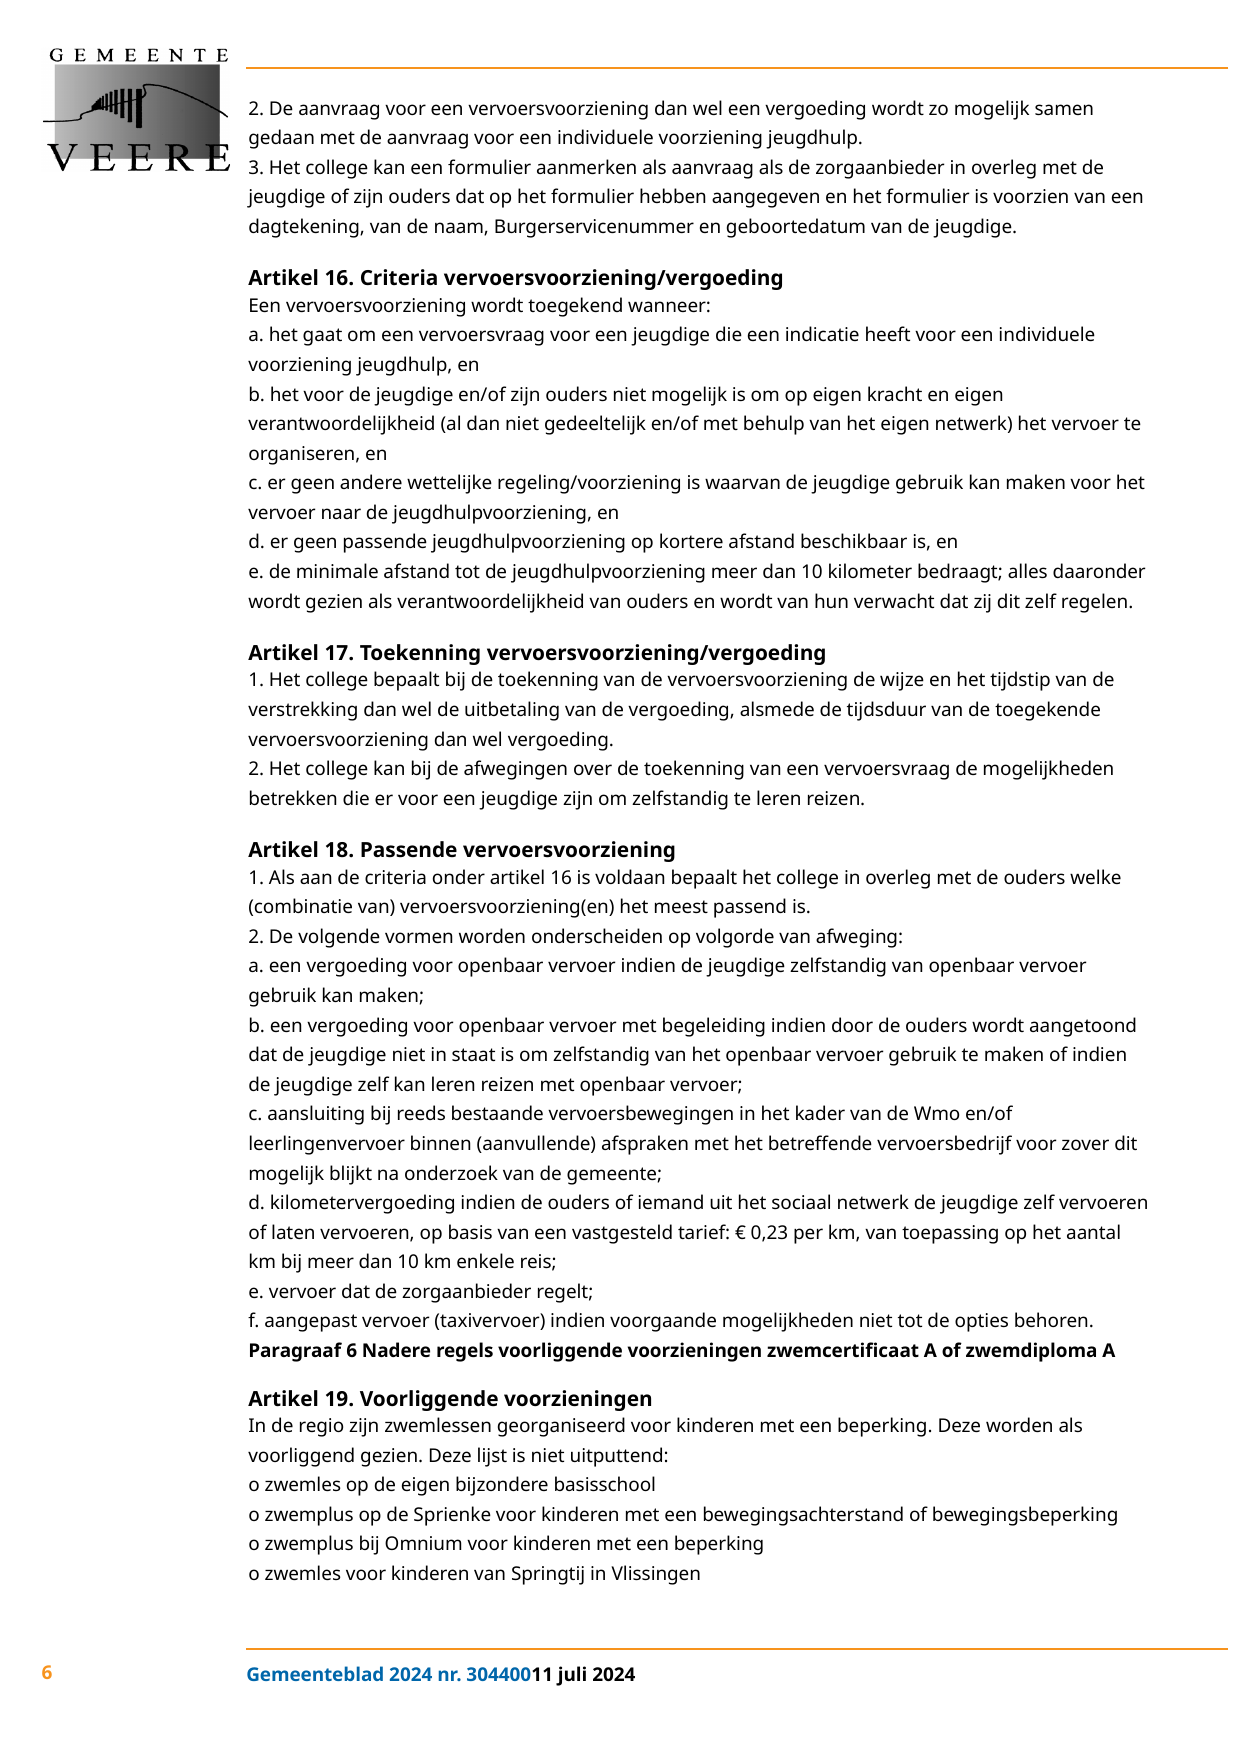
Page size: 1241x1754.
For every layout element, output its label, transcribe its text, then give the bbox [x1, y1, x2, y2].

text d. er geen passende jeugdhulpvoorziening op kortere afstand beschikbaar is, en [248, 529, 1152, 554]
text Artikel 16. Criteria vervoersvoorziening/vergoeding [248, 263, 1152, 292]
text 1. Als aan de criteria onder artikel 16 is voldaan bepaalt het college in overleg met de ouders welke (combinatie van) vervoersvoorziening(en) het meest passend is. [248, 864, 1152, 919]
text c. er geen andere wettelijke regeling/voorziening is waarvan de jeugdige gebruik kan maken voor het vervoer naar de jeugdhulpvoorziening, en [248, 469, 1152, 525]
text o zwemplus op de Sprienke voor kinderen met een bewegingsachterstand of bewegingsbeperking [248, 1501, 1152, 1527]
text In de regio zijn zwemlessen georganiseerd voor kinderen met een beperking. Deze worden als voorliggend gezien. Deze lijst is niet uitputtend: [248, 1412, 1152, 1467]
picture [41, 47, 231, 172]
text c. aansluiting bij reeds bestaande vervoersbewegingen in het kader van de Wmo en/of leerlingenvervoer binnen (aanvullende) afspraken met het betreffende vervoersbedrijf voor zover dit mogelijk blijkt na onderzoek van de gemeente; [248, 1101, 1152, 1185]
text 3. Het college kan een formulier aanmerken als aanvraag als de zorgaanbieder in overleg met de jeugdige of zijn ouders dat op het formulier hebben aangegeven en het formulier is voorzien van een dagtekening, van de naam, Burgerservicenummer en geboortedatum van de jeugdige. [248, 154, 1152, 239]
text a. het gaat om een vervoersvraag voor een jeugdige die een indicatie heeft voor een individuele voorziening jeugdhulp, en [248, 322, 1152, 377]
text a. een vergoeding voor openbaar vervoer indien de jeugdige zelfstandig van openbaar vervoer gebruik kan maken; [248, 953, 1152, 1008]
text o zwemles op de eigen bijzondere basisschool [248, 1471, 1152, 1497]
text e. de minimale afstand tot de jeugdhulpvoorziening meer dan 10 kilometer bedraagt; alles daaronder wordt gezien als verantwoordelijkheid van ouders en wordt van hun verwacht dat zij dit zelf regelen. [248, 558, 1152, 613]
text 2. De volgende vormen worden onderscheiden op volgorde van afweging: [248, 923, 1152, 949]
text d. kilometervergoeding indien de ouders of iemand uit het sociaal netwerk de jeugdige zelf vervoeren of laten vervoeren, op basis van een vastgesteld tarief: € 0,23 per km, van toepassing op het aantal km bij meer dan 10 km enkele reis; [248, 1189, 1152, 1274]
text 2. De aanvraag voor een vervoersvoorziening dan wel een vergoeding wordt zo mogelijk samen gedaan met de aanvraag voor een individuele voorziening jeugdhulp. [248, 95, 1152, 150]
text b. het voor de jeugdige en/of zijn ouders niet mogelijk is om op eigen kracht en eigen verantwoordelijkheid (al dan niet gedeeltelijk en/of met behulp van het eigen netwerk) het vervoer te organiseren, en [248, 381, 1152, 466]
text o zwemplus bij Omnium voor kinderen met een beperking [248, 1531, 1152, 1556]
text Artikel 19. Voorliggende voorzieningen [248, 1384, 1152, 1412]
text o zwemles voor kinderen van Springtij in Vlissingen [248, 1560, 1152, 1586]
text Artikel 17. Toekenning vervoersvoorziening/vergoeding [248, 638, 1152, 667]
text e. vervoer dat de zorgaanbieder regelt; [248, 1278, 1152, 1304]
text 2. Het college kan bij de afwegingen over de toekenning van een vervoersvraag de mogelijkheden betrekken die er voor een jeugdige zijn om zelfstandig te leren reizen. [248, 755, 1152, 811]
text Een vervoersvoorziening wordt toegekend wanneer: [248, 292, 1152, 318]
text f. aangepast vervoer (taxivervoer) indien voorgaande mogelijkheden niet tot de opties behoren. [248, 1308, 1152, 1333]
text Paragraaf 6 Nadere regels voorliggende voorzieningen zwemcertificaat A of zwemdiploma A [248, 1337, 1152, 1363]
text Artikel 18. Passende vervoersvoorziening [248, 835, 1152, 864]
text b. een vergoeding voor openbaar vervoer met begeleiding indien door de ouders wordt aangetoond dat de jeugdige niet in staat is om zelfstandig van het openbaar vervoer gebruik te maken of indien de jeugdige zelf kan leren reizen met openbaar vervoer; [248, 1012, 1152, 1097]
text 1. Het college bepaalt bij de toekenning van de vervoersvoorziening de wijze en het tijdstip van de verstrekking dan wel de uitbetaling van de vergoeding, alsmede de tijdsduur van de toegekende vervoersvoorziening dan wel vergoeding. [248, 667, 1152, 752]
